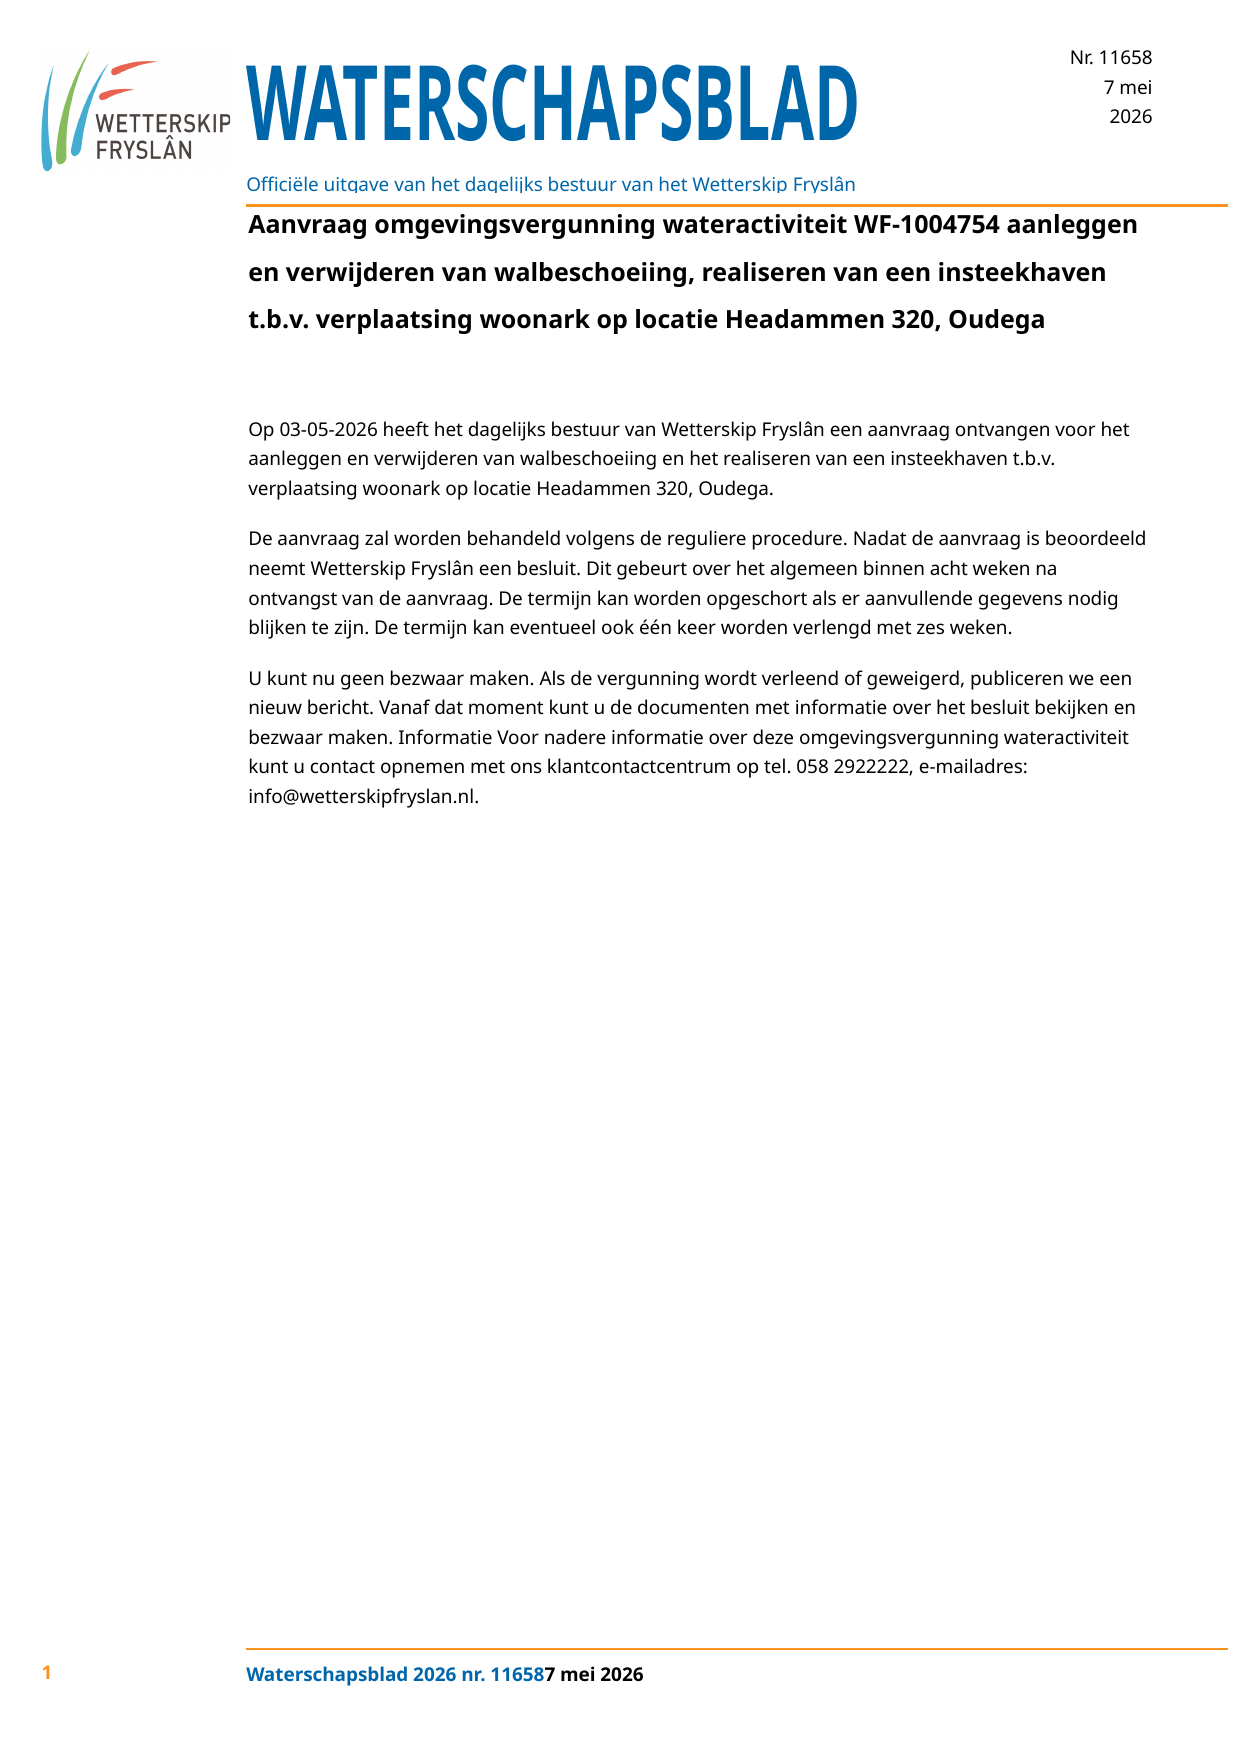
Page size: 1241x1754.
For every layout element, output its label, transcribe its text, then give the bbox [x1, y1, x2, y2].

text Op 03-05-2026 heeft het dagelijks bestuur van Wetterskip Fryslân een aanvraag ontvangen voor het aanleggen en verwijderen van walbeschoeiing en het realiseren van een insteekhaven t.b.v. verplaatsing woonark op locatie Headammen 320, Oudega. [248, 416, 1152, 501]
text Aanvraag omgevingsvergunning wateractiviteit WF-1004754 aanleggen en verwijderen van walbeschoeiing, realiseren van een insteekhaven t.b.v. verplaatsing woonark op locatie Headammen 320, Oudega [248, 207, 1152, 336]
text U kunt nu geen bezwaar maken. Als de vergunning wordt verleend of geweigerd, publiceren we een nieuw bericht. Vanaf dat moment kunt u de documenten met informatie over het besluit bekijken en bezwaar maken. Informatie Voor nadere informatie over deze omgevingsvergunning wateractiviteit kunt u contact opnemen met ons klantcontactcentrum op tel. 058 2922222, e-mailadres: info@wetterskipfryslan.nl. [248, 665, 1152, 809]
text De aanvraag zal worden behandeld volgens de reguliere procedure. Nadat de aanvraag is beoordeeld neemt Wetterskip Fryslân een besluit. Dit gebeurt over het algemeen binnen acht weken na ontvangst van de aanvraag. De termijn kan worden opgeschort als er aanvullende gegevens nodig blijken te zijn. De termijn kan eventueel ook één keer worden verlengd met zes weken. [248, 526, 1152, 640]
picture [41, 47, 231, 172]
